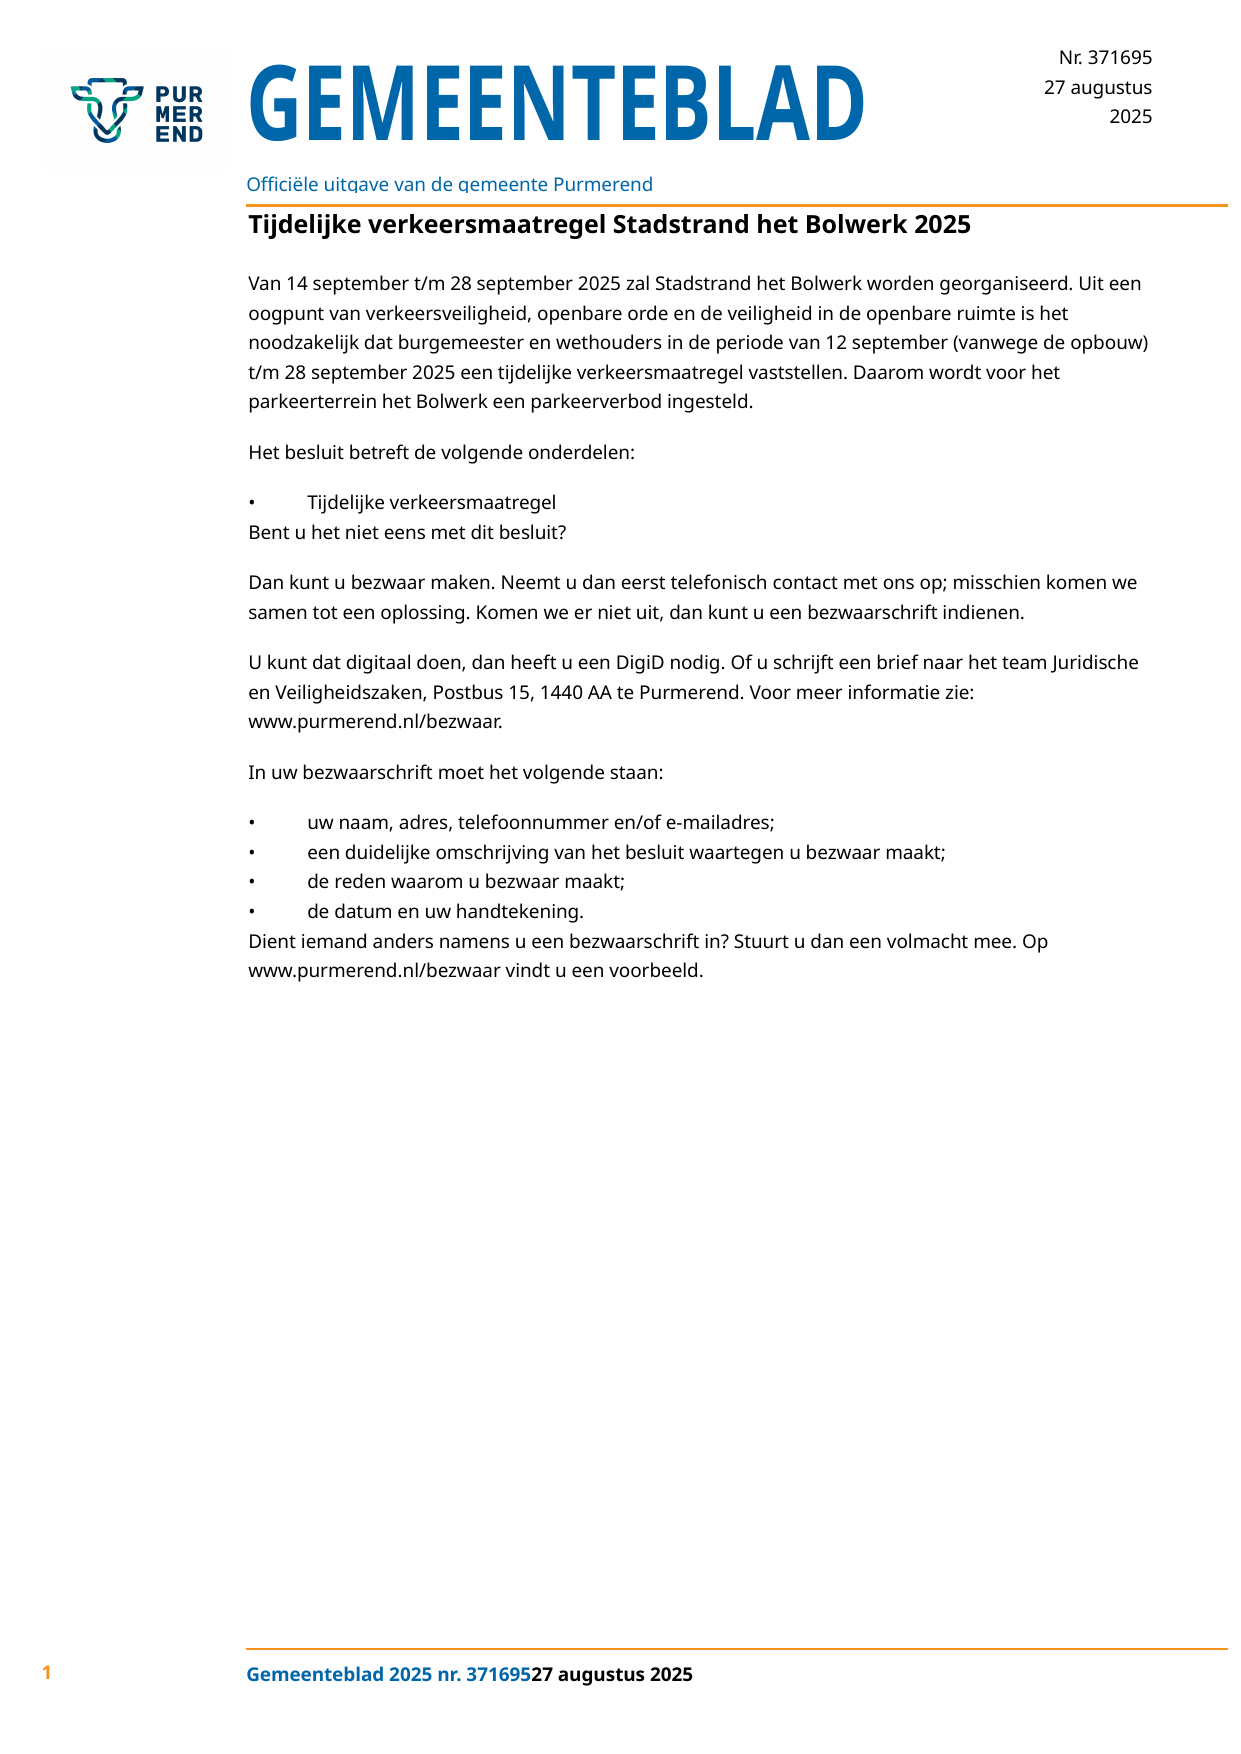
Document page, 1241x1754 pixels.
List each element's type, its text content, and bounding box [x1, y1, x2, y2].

text In uw bezwaarschrift moet het volgende staan: [248, 759, 1152, 785]
text Het besluit betreft de volgende onderdelen: [248, 439, 1152, 465]
list Tijdelijke verkeersmaatregel [248, 489, 1152, 515]
text Van 14 september t/m 28 september 2025 zal Stadstrand het Bolwerk worden georganiseerd. Uit een oogpunt van verkeersveiligheid, openbare orde en de veiligheid in de openbare ruimte is het noodzakelijk dat burgemeester en wethouders in de periode van 12 september (vanwege de opbouw) t/m 28 september 2025 een tijdelijke verkeersmaatregel vaststellen. Daarom wordt voor het parkeerterrein het Bolwerk een parkeerverbod ingesteld. [248, 270, 1152, 414]
text Dient iemand anders namens u een bezwaarschrift in? Stuurt u dan een volmacht mee. Op www.purmerend.nl/bezwaar vindt u een voorbeeld. [248, 928, 1152, 983]
text Bent u het niet eens met dit besluit? [248, 519, 1152, 545]
text Tijdelijke verkeersmaatregel Stadstrand het Bolwerk 2025 [248, 207, 1152, 241]
list uw naam, adres, telefoonnummer en/of e-mailadres; [248, 809, 1152, 835]
text Dan kunt u bezwaar maken. Neemt u dan eerst telefonisch contact met ons op; misschien komen we samen tot een oplossing. Komen we er niet uit, dan kunt u een bezwaarschrift indienen. [248, 569, 1152, 625]
list de datum en uw handtekening. [248, 898, 1152, 924]
list de reden waarom u bezwaar maakt; [248, 869, 1152, 894]
picture [41, 47, 231, 172]
text U kunt dat digitaal doen, dan heeft u een DigiD nodig. Of u schrijft een brief naar het team Juridische en Veiligheidszaken, Postbus 15, 1440 AA te Purmerend. Voor meer informatie zie: www.purmerend.nl/bezwaar. [248, 649, 1152, 734]
list een duidelijke omschrijving van het besluit waartegen u bezwaar maakt; [248, 839, 1152, 865]
